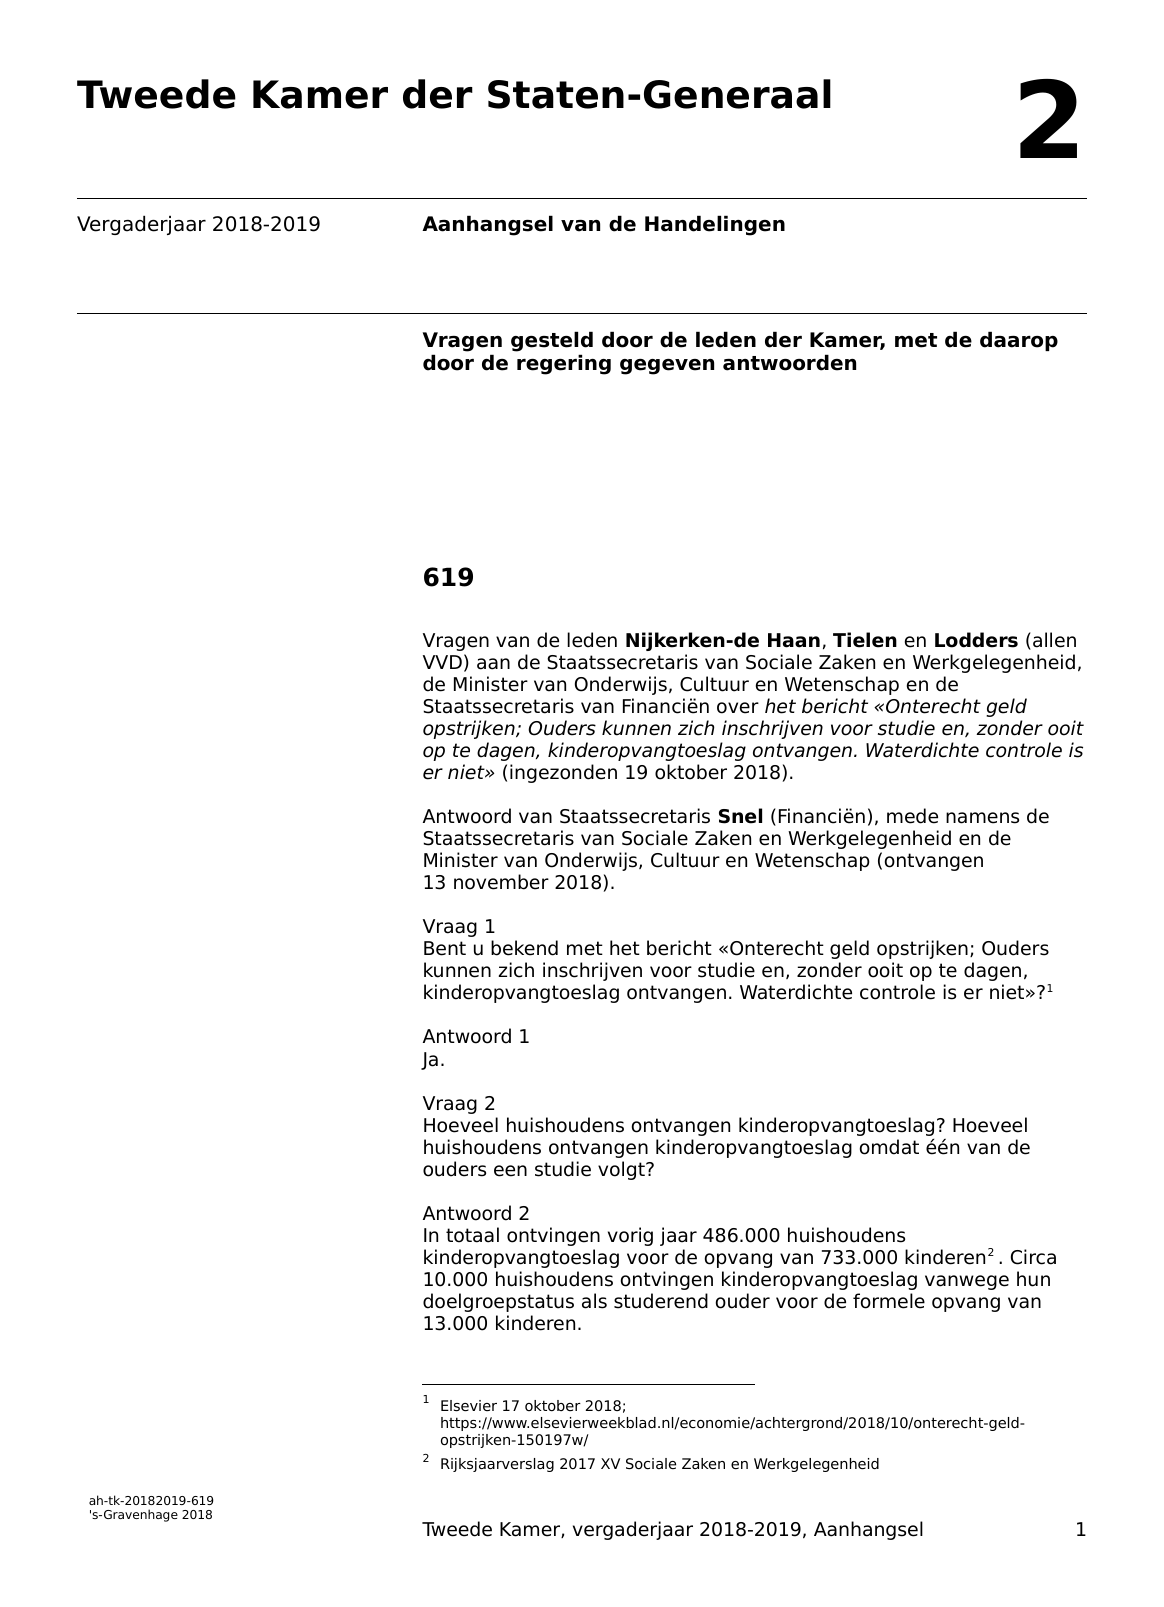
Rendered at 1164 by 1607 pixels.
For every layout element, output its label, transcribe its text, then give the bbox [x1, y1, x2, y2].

text Antwoord 1 [422, 1026, 1087, 1048]
text In totaal ontvingen vorig jaar 486.000 huishoudens kinderopvangtoeslag voor de opvang van 733.000 kinderen. Circa 10.000 huishoudens ontvingen kinderopvangtoeslag vanwege hun doelgroepstatus als studerend ouder voor de formele opvang van 13.000 kinderen. [422, 1225, 1087, 1334]
text Ja. [422, 1048, 1087, 1070]
table_cell Aanhangsel van de Handelingen [422, 199, 1087, 313]
text 619 [422, 563, 1087, 592]
text Elsevier 17 oktober 2018; https://www.elsevierweekblad.nl/economie/achtergrond/2018/10/onterecht-geld-opstrijken-150197w/ [422, 1393, 1087, 1449]
text Hoeveel huishoudens ontvangen kinderopvangtoeslag? Hoeveel huishoudens ontvangen kinderopvangtoeslag omdat één van de ouders een studie volgt? [422, 1114, 1087, 1181]
text Bent u bekend met het bericht «Onterecht geld opstrijken; Ouders kunnen zich inschrijven voor studie en, zonder ooit op te dagen, kinderopvangtoeslag ontvangen. Waterdichte controle is er niet»? [422, 938, 1087, 1004]
table_cell Vragen gesteld door de leden der Kamer, met de daarop door de regering gegeven antwoorden [422, 314, 1087, 375]
text Antwoord 2 [422, 1203, 1087, 1225]
text Antwoord van Staatssecretaris Snel (Financiën), mede namens de Staatssecretaris van Sociale Zaken en Werkgelegenheid en de Minister van Onderwijs, Cultuur en Wetenschap (ontvangen 13 november 2018). [422, 806, 1087, 894]
text ah-tk-20182019-619 [88, 1494, 323, 1508]
table_header 2 [886, 59, 1087, 198]
text Vraag 1 [422, 916, 1087, 938]
text Vraag 2 [422, 1093, 1087, 1114]
text Vragen van de leden Nijkerken-de Haan, Tielen en Lodders (allen VVD) aan de Staatssecretaris van Sociale Zaken en Werkgelegenheid, de Minister van Onderwijs, Cultuur en Wetenschap en de Staatssecretaris van Financiën over het bericht «Onterecht geld opstrijken; Ouders kunnen zich inschrijven voor studie en, zonder ooit op te dagen, kinderopvangtoeslag ontvangen. Waterdichte controle is er niet» (ingezonden 19 oktober 2018). [422, 630, 1087, 784]
table_cell Vergaderjaar 2018-2019 [77, 199, 422, 313]
table_cell [77, 314, 422, 375]
text Rijksjaarverslag 2017 XV Sociale Zaken en Werkgelegenheid [422, 1452, 1087, 1474]
table_header Tweede Kamer der Staten-Generaal [77, 59, 886, 198]
text 's-Gravenhage 2018 [88, 1508, 323, 1522]
